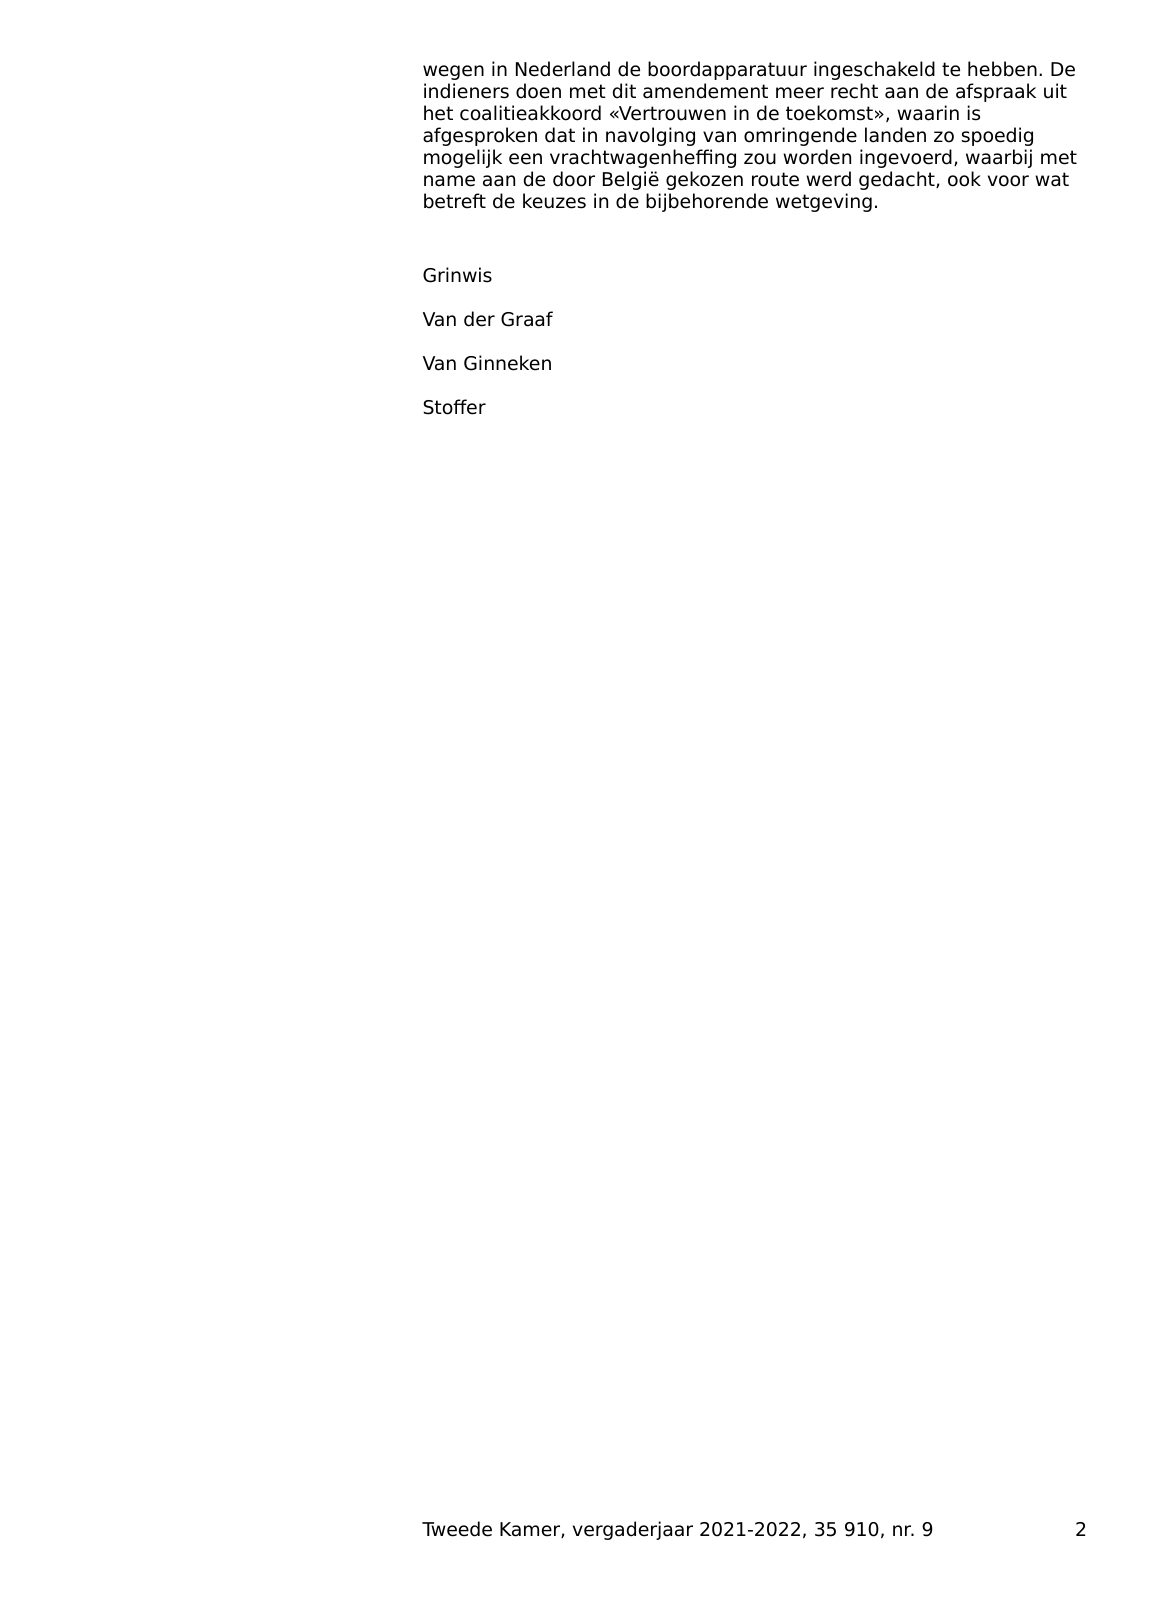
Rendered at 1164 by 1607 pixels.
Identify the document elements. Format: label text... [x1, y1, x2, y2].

text wegen in Nederland de boordapparatuur ingeschakeld te hebben. De indieners doen met dit amendement meer recht aan de afspraak uit het coalitieakkoord «Vertrouwen in de toekomst», waarin is afgesproken dat in navolging van omringende landen zo spoedig mogelijk een vrachtwagenheffing zou worden ingevoerd, waarbij met name aan de door België gekozen route werd gedacht, ook voor wat betreft de keuzes in de bijbehorende wetgeving. [422, 59, 1087, 213]
text Grinwis Van der Graaf Van Ginneken Stoffer [422, 243, 1087, 419]
